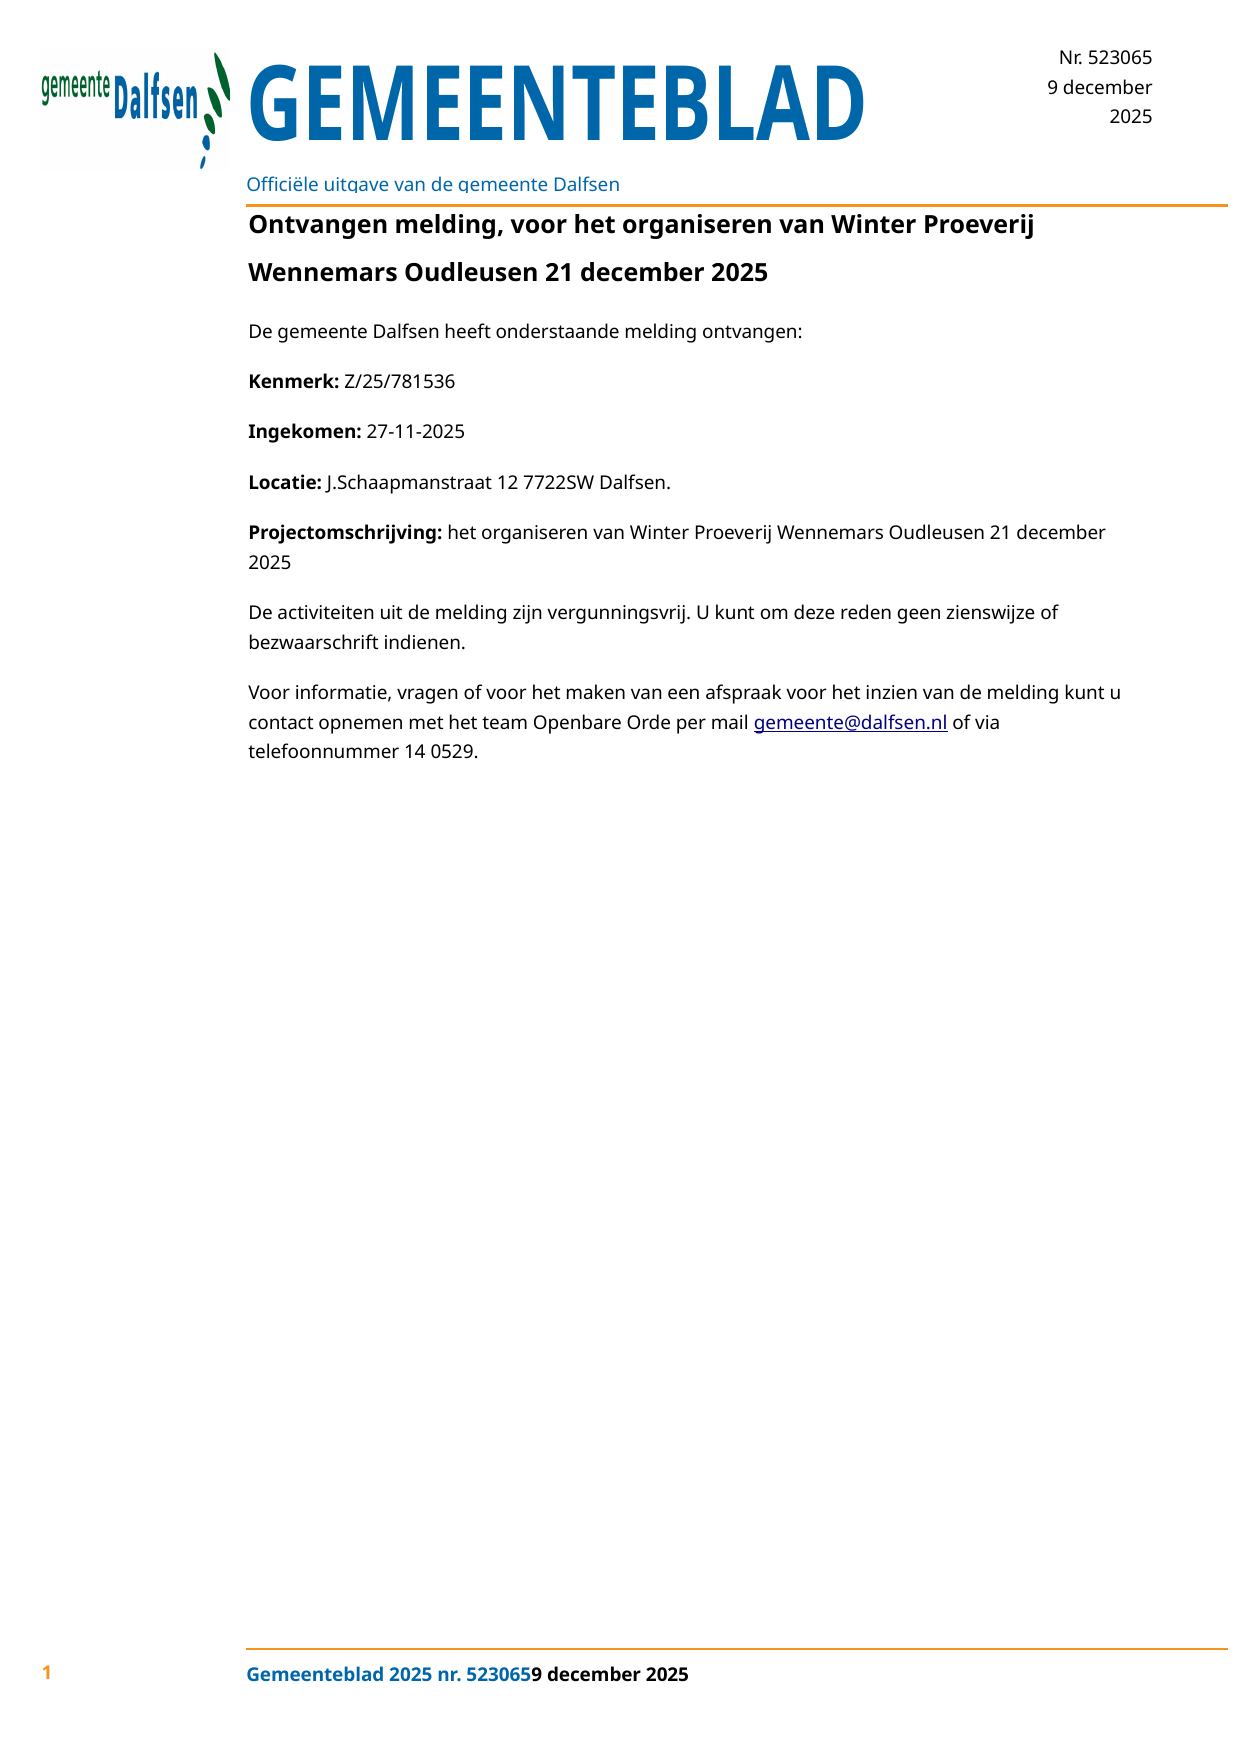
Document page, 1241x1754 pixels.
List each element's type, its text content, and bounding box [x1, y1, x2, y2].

text Locatie: J.Schaapmanstraat 12 7722SW Dalfsen. [248, 469, 1152, 495]
text De activiteiten uit de melding zijn vergunningsvrij. U kunt om deze reden geen zienswijze of bezwaarschrift indienen. [248, 599, 1152, 655]
text Ingekomen: 27-11-2025 [248, 419, 1152, 444]
text Kenmerk: Z/25/781536 [248, 368, 1152, 394]
text Voor informatie, vragen of voor het maken van een afspraak voor het inzien van de melding kunt u contact opnemen met het team Openbare Orde per mail gemeente@dalfsen.nl of via telefoonnummer 14 0529. [248, 679, 1152, 764]
text Projectomschrijving: het organiseren van Winter Proeverij Wennemars Oudleusen 21 december 2025 [248, 519, 1152, 575]
text De gemeente Dalfsen heeft onderstaande melding ontvangen: [248, 318, 1152, 344]
picture [41, 47, 231, 172]
text Ontvangen melding, voor het organiseren van Winter Proeverij Wennemars Oudleusen 21 december 2025 [248, 207, 1152, 288]
